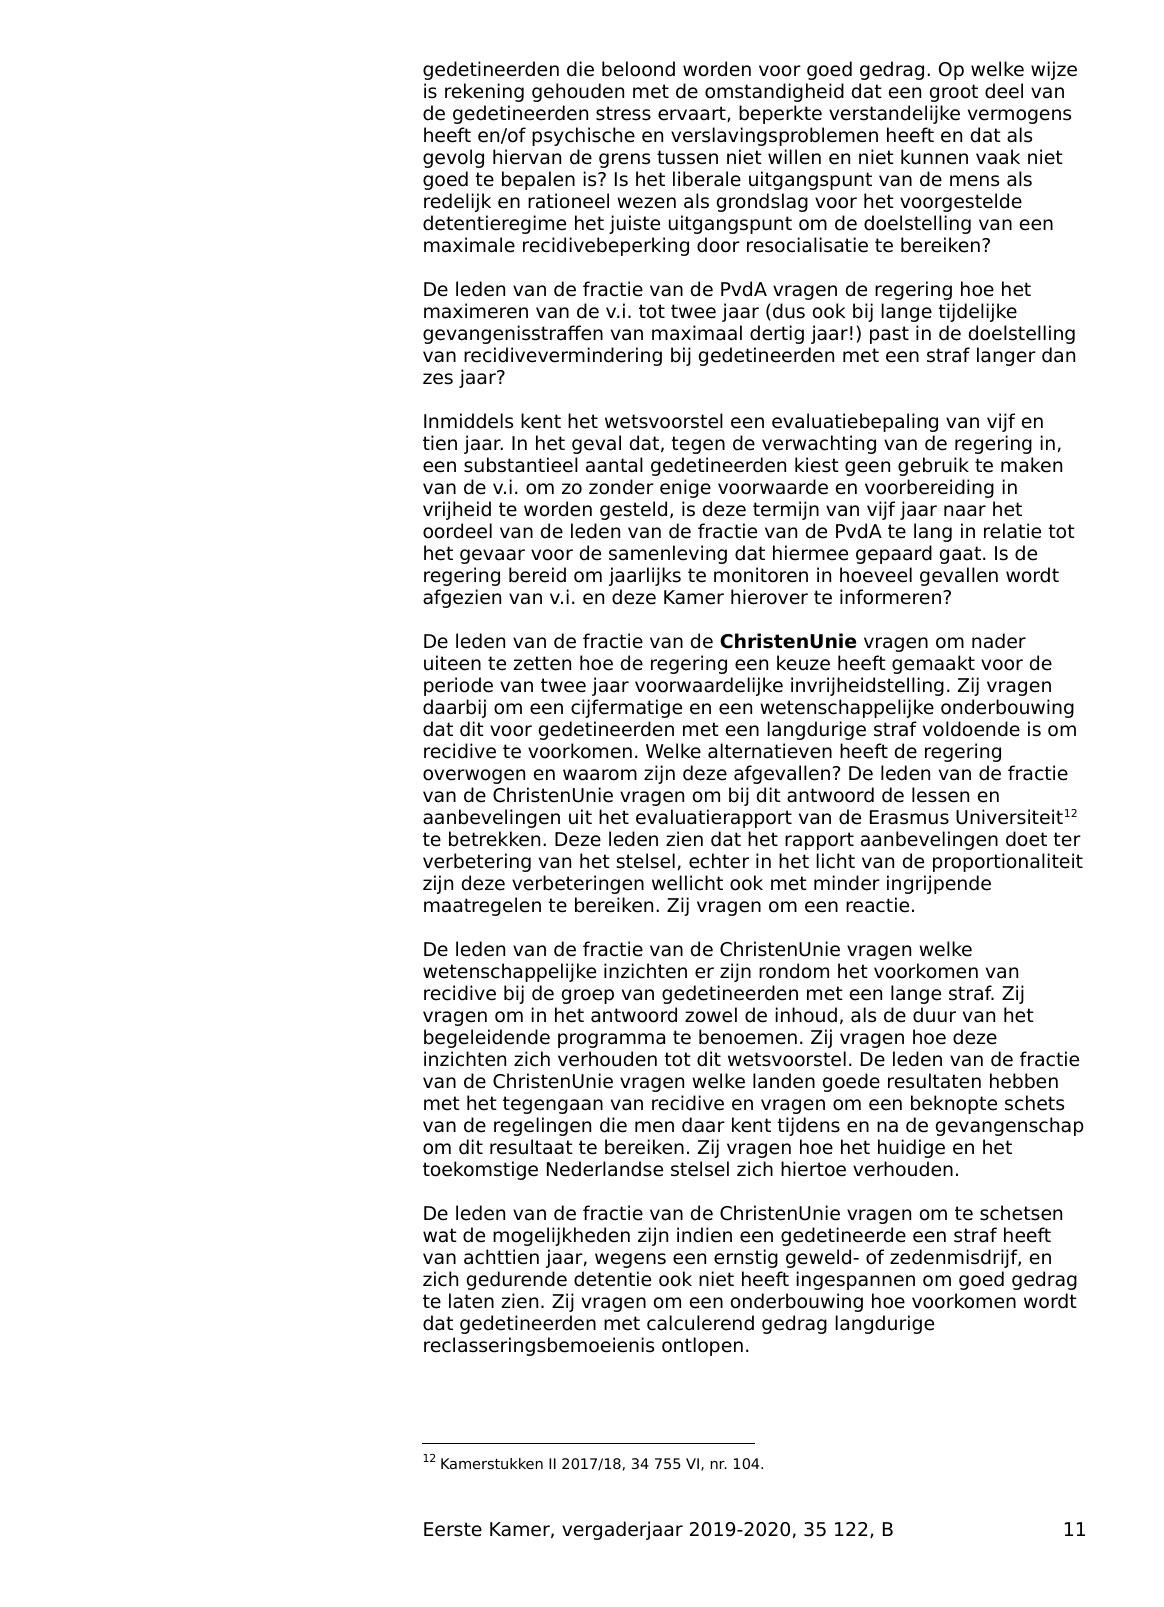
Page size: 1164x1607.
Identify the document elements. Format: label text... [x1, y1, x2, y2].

text Kamerstukken II 2017/18, 34 755 VI, nr. 104. [422, 1452, 1087, 1474]
text De leden van de fractie van de PvdA vragen de regering hoe het maximeren van de v.i. tot twee jaar (dus ook bij lange tijdelijke gevangenisstraffen van maximaal dertig jaar!) past in de doelstelling van recidivevermindering bij gedetineerden met een straf langer dan zes jaar? [422, 279, 1087, 389]
text De leden van de fractie van de ChristenUnie vragen welke wetenschappelijke inzichten er zijn rondom het voorkomen van recidive bij de groep van gedetineerden met een lange straf. Zij vragen om in het antwoord zowel de inhoud, als de duur van het begeleidende programma te benoemen. Zij vragen hoe deze inzichten zich verhouden tot dit wetsvoorstel. De leden van de fractie van de ChristenUnie vragen welke landen goede resultaten hebben met het tegengaan van recidive en vragen om een beknopte schets van de regelingen die men daar kent tijdens en na de gevangenschap om dit resultaat te bereiken. Zij vragen hoe het huidige en het toekomstige Nederlandse stelsel zich hiertoe verhouden. [422, 939, 1087, 1181]
text Inmiddels kent het wetsvoorstel een evaluatiebepaling van vijf en tien jaar. In het geval dat, tegen de verwachting van de regering in, een substantieel aantal gedetineerden kiest geen gebruik te maken van de v.i. om zo zonder enige voorwaarde en voorbereiding in vrijheid te worden gesteld, is deze termijn van vijf jaar naar het oordeel van de leden van de fractie van de PvdA te lang in relatie tot het gevaar voor de samenleving dat hiermee gepaard gaat. Is de regering bereid om jaarlijks te monitoren in hoeveel gevallen wordt afgezien van v.i. en deze Kamer hierover te informeren? [422, 411, 1087, 609]
text De leden van de fractie van de ChristenUnie vragen om te schetsen wat de mogelijkheden zijn indien een gedetineerde een straf heeft van achttien jaar, wegens een ernstig geweld- of zedenmisdrijf, en zich gedurende detentie ook niet heeft ingespannen om goed gedrag te laten zien. Zij vragen om een onderbouwing hoe voorkomen wordt dat gedetineerden met calculerend gedrag langdurige reclasseringsbemoeienis ontlopen. [422, 1203, 1087, 1357]
text De leden van de fractie van de ChristenUnie vragen om nader uiteen te zetten hoe de regering een keuze heeft gemaakt voor de periode van twee jaar voorwaardelijke invrijheidstelling. Zij vragen daarbij om een cijfermatige en een wetenschappelijke onderbouwing dat dit voor gedetineerden met een langdurige straf voldoende is om recidive te voorkomen. Welke alternatieven heeft de regering overwogen en waarom zijn deze afgevallen? De leden van de fractie van de ChristenUnie vragen om bij dit antwoord de lessen en aanbevelingen uit het evaluatierapport van de Erasmus Universiteit te betrekken. Deze leden zien dat het rapport aanbevelingen doet ter verbetering van het stelsel, echter in het licht van de proportionaliteit zijn deze verbeteringen wellicht ook met minder ingrijpende maatregelen te bereiken. Zij vragen om een reactie. [422, 631, 1087, 917]
text gedetineerden die beloond worden voor goed gedrag. Op welke wijze is rekening gehouden met de omstandigheid dat een groot deel van de gedetineerden stress ervaart, beperkte verstandelijke vermogens heeft en/of psychische en verslavingsproblemen heeft en dat als gevolg hiervan de grens tussen niet willen en niet kunnen vaak niet goed te bepalen is? Is het liberale uitgangspunt van de mens als redelijk en rationeel wezen als grondslag voor het voorgestelde detentieregime het juiste uitgangspunt om de doelstelling van een maximale recidivebeperking door resocialisatie te bereiken? [422, 59, 1087, 257]
